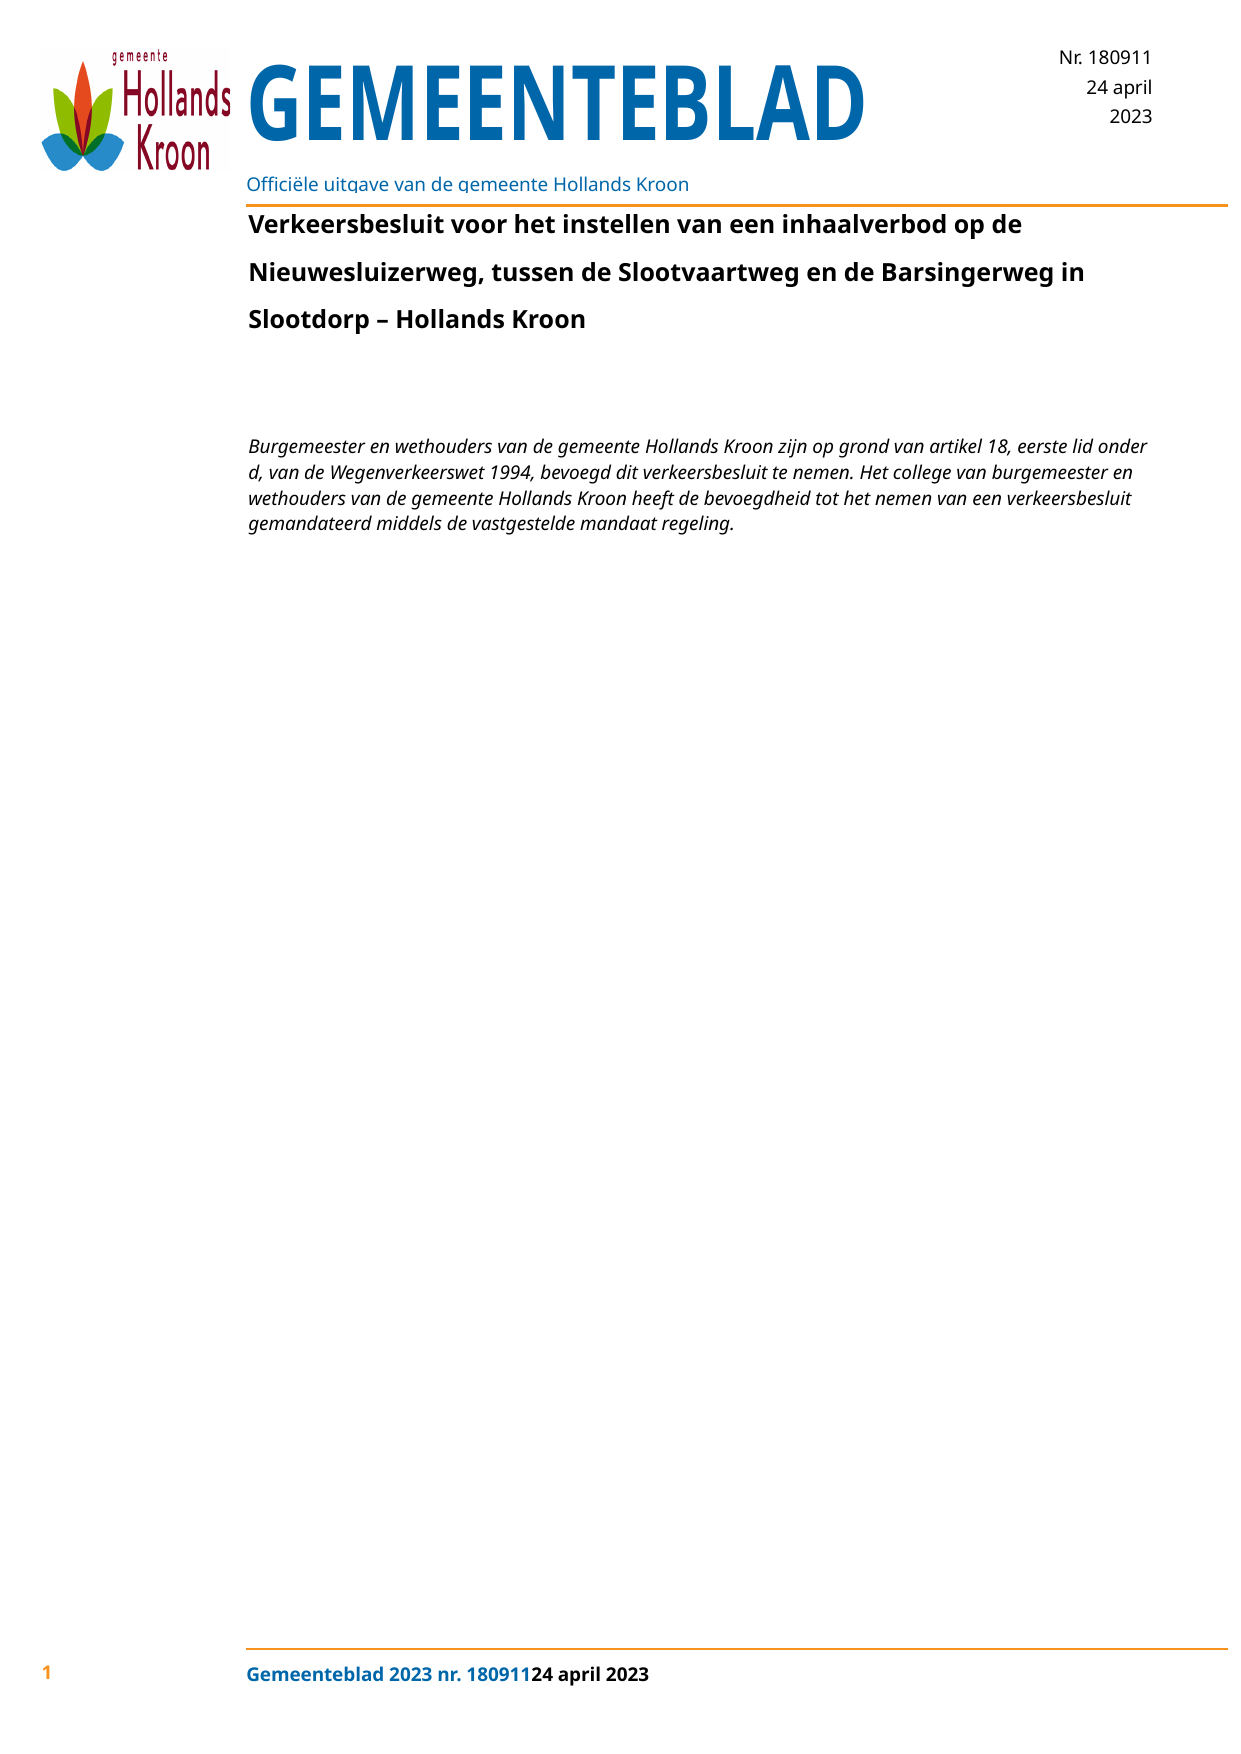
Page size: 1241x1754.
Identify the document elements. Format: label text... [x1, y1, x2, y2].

text Burgemeester en wethouders van de gemeente Hollands Kroon zijn op grond van artikel 18, eerste lid onder d, van de Wegenverkeerswet 1994, bevoegd dit verkeersbesluit te nemen. Het college van burgemeester en wethouders van de gemeente Hollands Kroon heeft de bevoegdheid tot het nemen van een verkeersbesluit gemandateerd middels de vastgestelde mandaat regeling. [248, 433, 1152, 536]
picture [41, 47, 231, 172]
text Verkeersbesluit voor het instellen van een inhaalverbod op de Nieuwesluizerweg, tussen de Slootvaartweg en de Barsingerweg in Slootdorp – Hollands Kroon [248, 207, 1152, 336]
